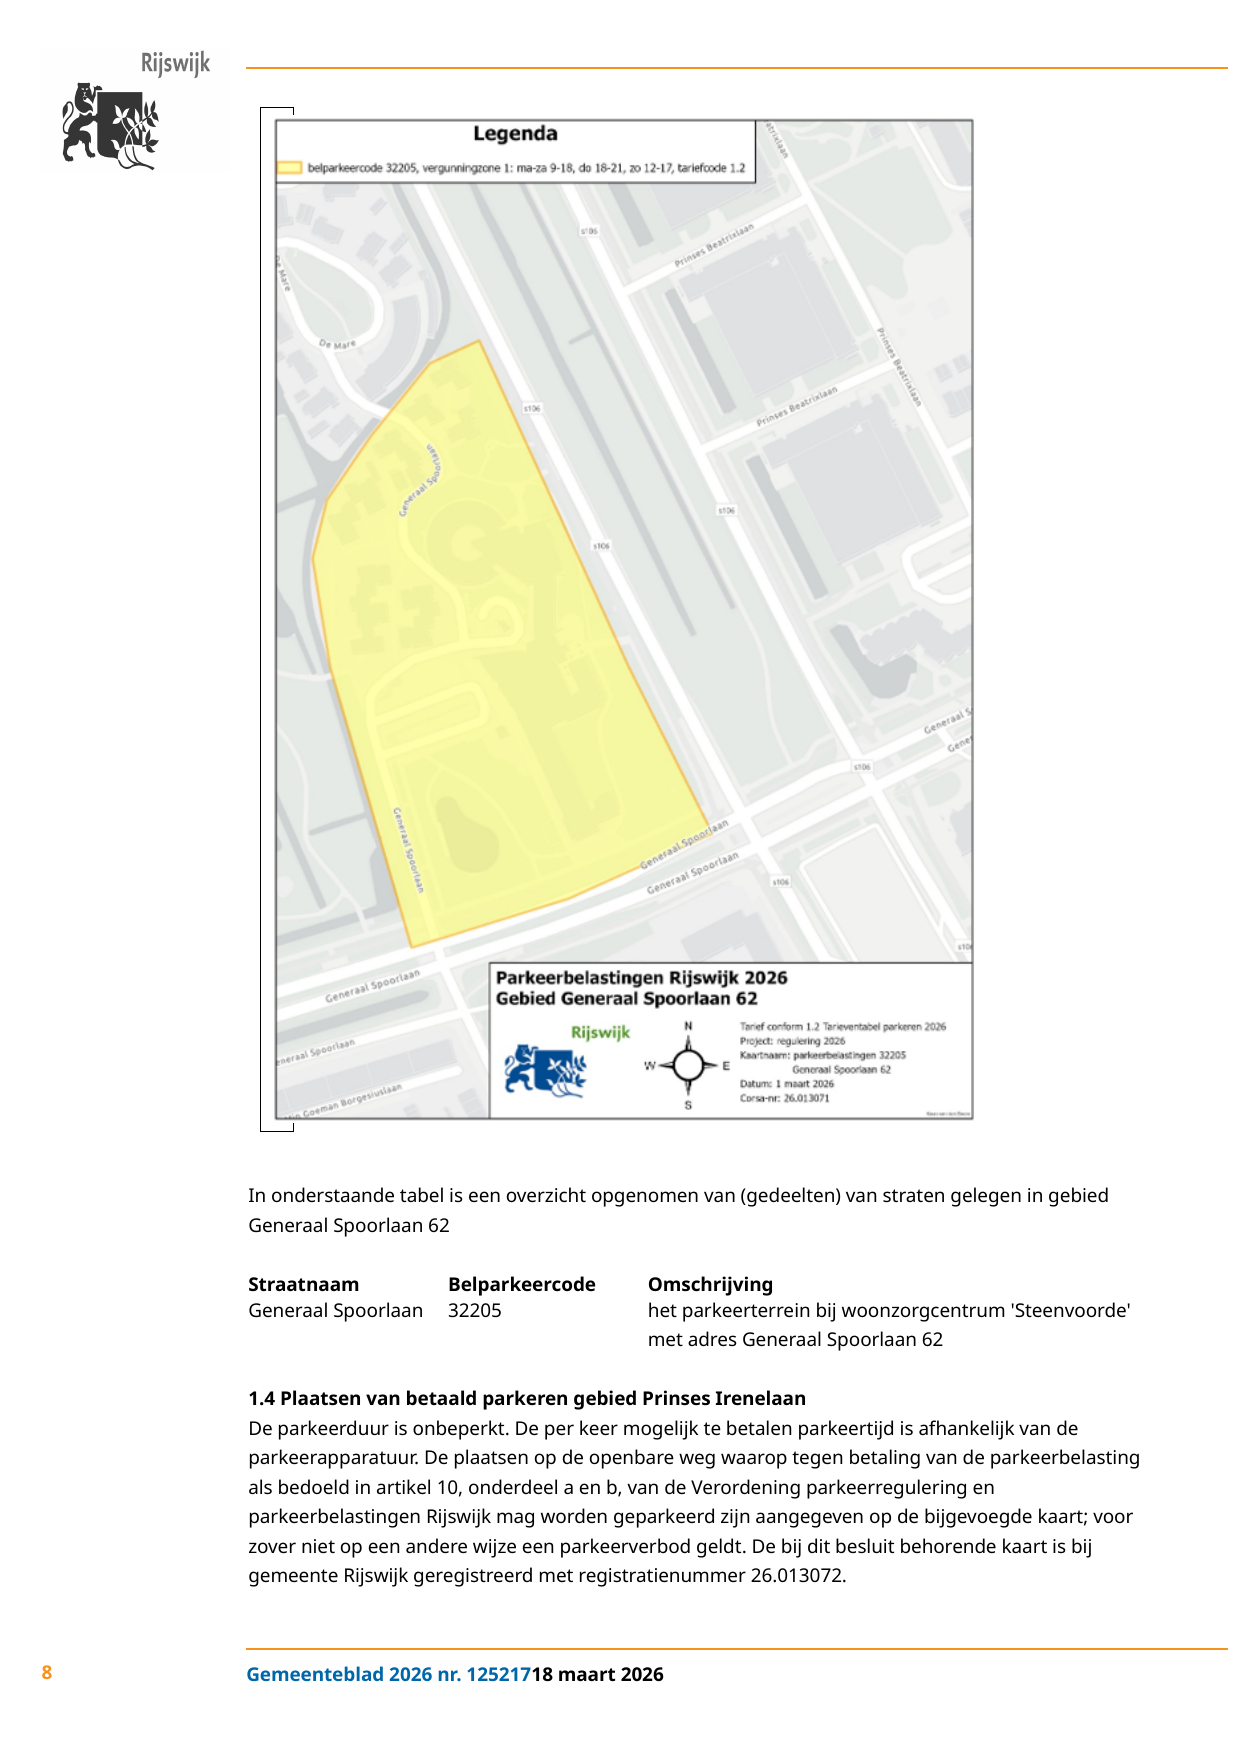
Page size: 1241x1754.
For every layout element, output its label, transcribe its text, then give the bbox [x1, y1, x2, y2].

picture [268, 115, 978, 1123]
text De parkeerduur is onbeperkt. De per keer mogelijk te betalen parkeertijd is afhankelijk van de parkeerapparatuur. De plaatsen op de openbare weg waarop tegen betaling van de parkeerbelasting als bedoeld in artikel 10, onderdeel a en b, van de Verordening parkeerregulering en parkeerbelastingen Rijswijk mag worden geparkeerd zijn aangegeven op de bijgevoegde kaart; voor zover niet op een andere wijze een parkeerverbod geldt. De bij dit besluit behorende kaart is bij gemeente Rijswijk geregistreerd met registratienummer 26.013072. [248, 1415, 1152, 1588]
text 1.4 Plaatsen van betaald parkeren gebied Prinses Irenelaan [248, 1385, 1152, 1411]
table_header Belparkeercode [448, 1271, 648, 1297]
table_cell 32205 [448, 1297, 648, 1352]
table_cell Generaal Spoorlaan [248, 1297, 448, 1352]
text In onderstaande tabel is een overzicht opgenomen van (gedeelten) van straten gelegen in gebied Generaal Spoorlaan 62 [248, 1182, 1152, 1238]
table_cell het parkeerterrein bij woonzorgcentrum 'Steenvoorde' met adres Generaal Spoorlaan 62 [648, 1297, 1152, 1352]
table_header Omschrijving [648, 1271, 1152, 1297]
picture [41, 47, 231, 172]
table_header Straatnaam [248, 1271, 448, 1297]
